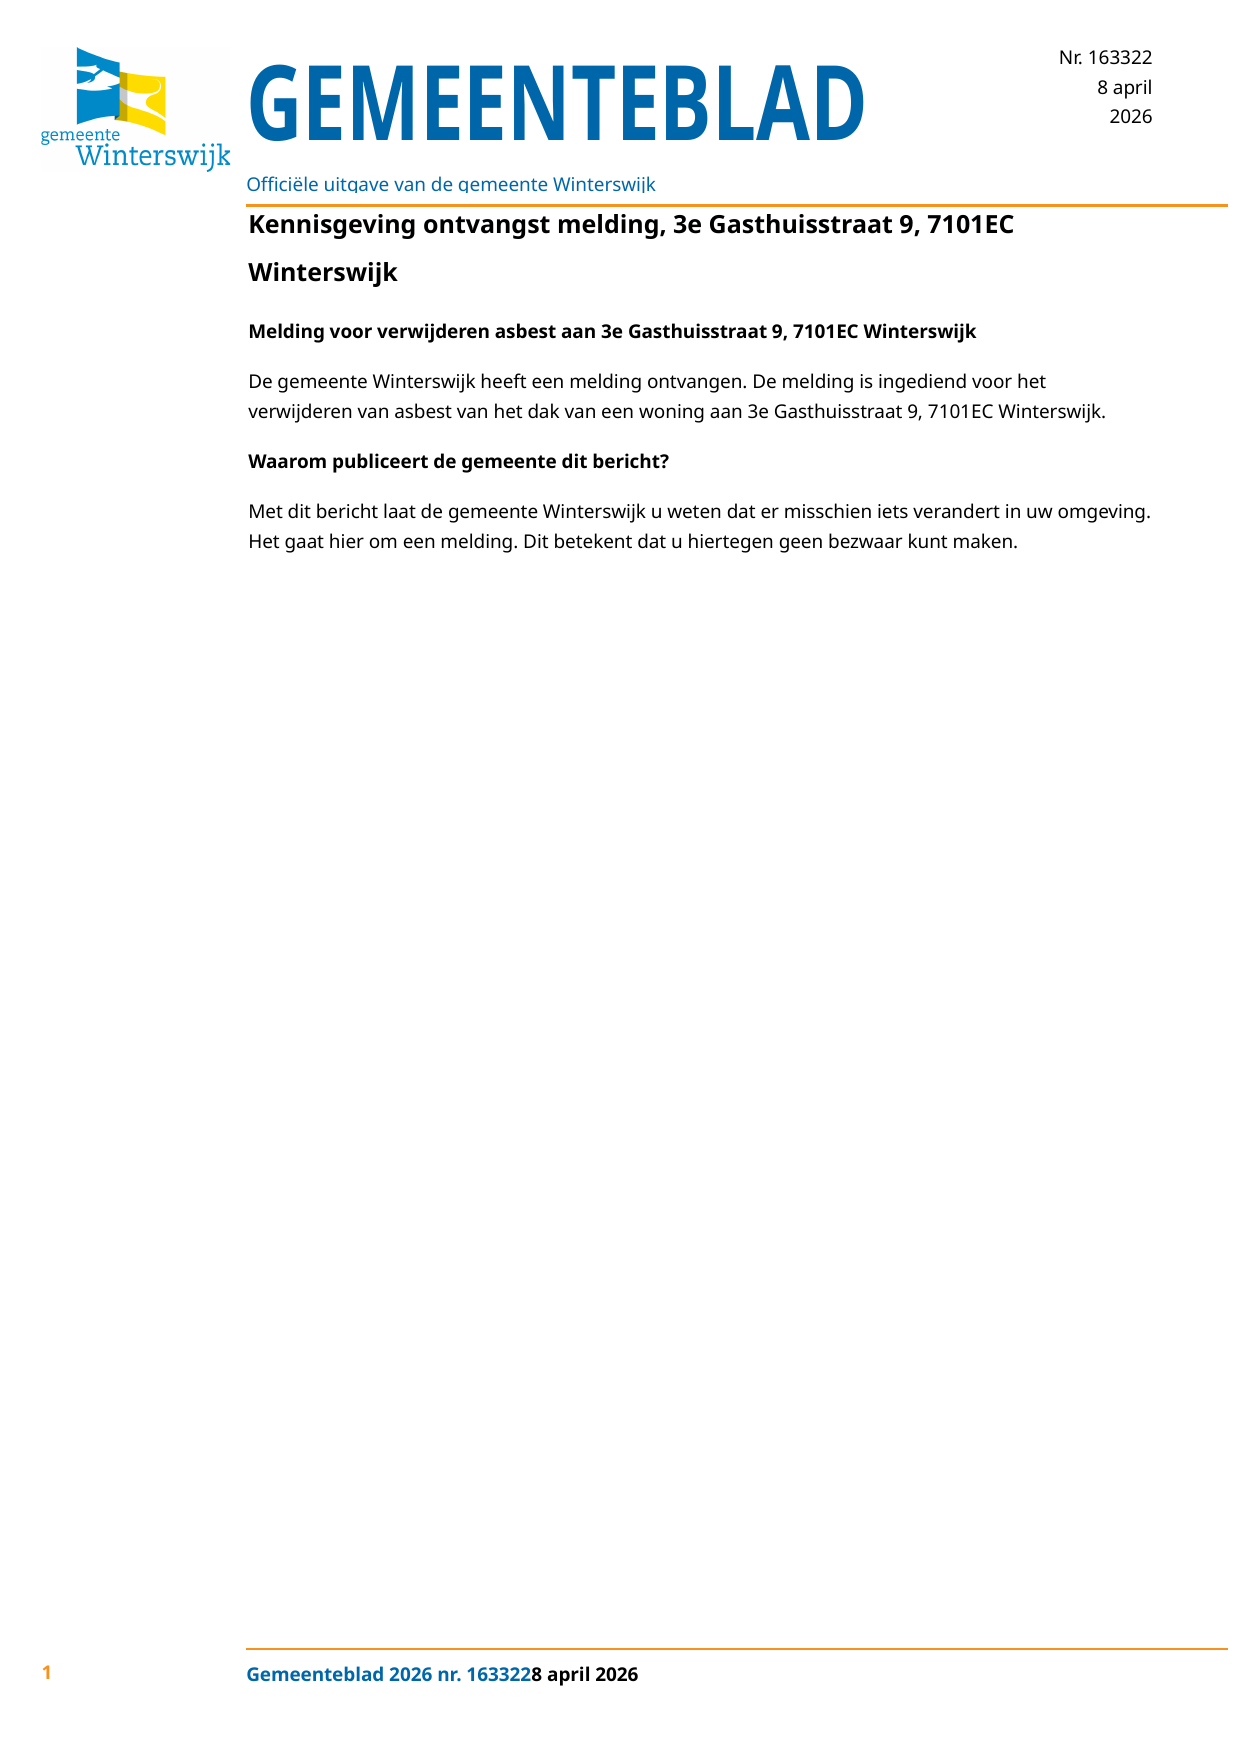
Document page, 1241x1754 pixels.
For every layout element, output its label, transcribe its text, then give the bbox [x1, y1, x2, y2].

text De gemeente Winterswijk heeft een melding ontvangen. De melding is ingediend voor het verwijderen van asbest van het dak van een woning aan 3e Gasthuisstraat 9, 7101EC Winterswijk. [248, 368, 1152, 424]
picture [225, 153, 231, 162]
text Melding voor verwijderen asbest aan 3e Gasthuisstraat 9, 7101EC Winterswijk [248, 318, 1152, 344]
text Kennisgeving ontvangst melding, 3e Gasthuisstraat 9, 7101EC Winterswijk [248, 207, 1152, 288]
picture [41, 47, 231, 172]
text Met dit bericht laat de gemeente Winterswijk u weten dat er misschien iets verandert in uw omgeving. Het gaat hier om een melding. Dit betekent dat u hiertegen geen bezwaar kunt maken. [248, 499, 1152, 554]
text Waarom publiceert de gemeente dit bericht? [248, 448, 1152, 474]
